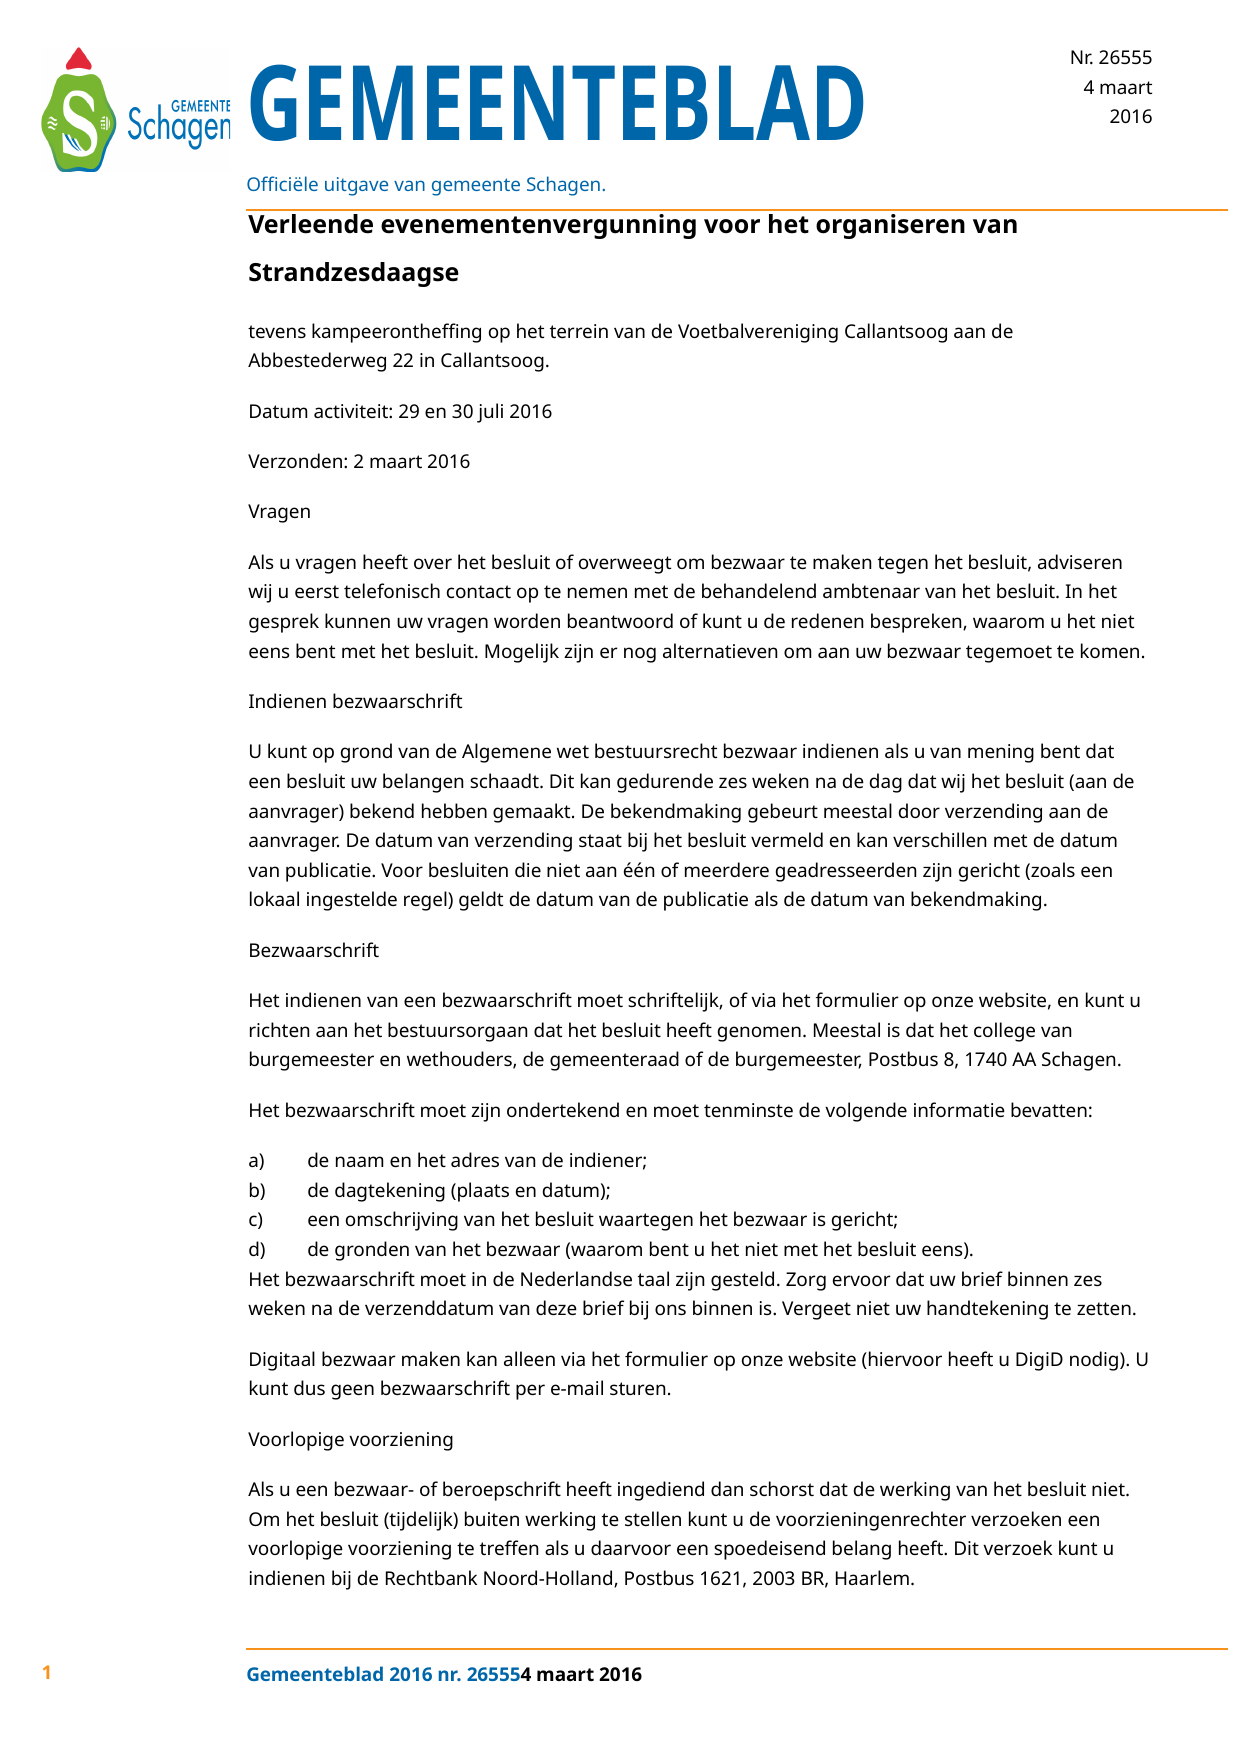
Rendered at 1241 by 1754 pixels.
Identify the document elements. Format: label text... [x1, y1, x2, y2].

list de dagtekening (plaats en datum); [248, 1177, 1152, 1203]
text tevens kampeerontheffing op het terrein van de Voetbalvereniging Callantsoog aan de Abbestederweg 22 in Callantsoog. [248, 318, 1152, 373]
text Het indienen van een bezwaarschrift moet schriftelijk, of via het formulier op onze website, en kunt u richten aan het bestuursorgaan dat het besluit heeft genomen. Meestal is dat het college van burgemeester en wethouders, de gemeenteraad of de burgemeester, Postbus 8, 1740 AA Schagen. [248, 987, 1152, 1072]
list de naam en het adres van de indiener; [248, 1147, 1152, 1173]
list de gronden van het bezwaar (waarom bent u het niet met het besluit eens). [248, 1236, 1152, 1262]
text Datum activiteit: 29 en 30 juli 2016 [248, 398, 1152, 424]
picture [41, 47, 231, 172]
text Verzonden: 2 maart 2016 [248, 448, 1152, 474]
text Bezwaarschrift [248, 937, 1152, 963]
text Als u een bezwaar- of beroepschrift heeft ingediend dan schorst dat de werking van het besluit niet. Om het besluit (tijdelijk) buiten werking te stellen kunt u de voorzieningenrechter verzoeken een voorlopige voorziening te treffen als u daarvoor een spoedeisend belang heeft. Dit verzoek kunt u indienen bij de Rechtbank Noord-Holland, Postbus 1621, 2003 BR, Haarlem. [248, 1476, 1152, 1591]
text Het bezwaarschrift moet zijn ondertekend en moet tenminste de volgende informatie bevatten: [248, 1097, 1152, 1123]
text Vragen [248, 499, 1152, 524]
text U kunt op grond van de Algemene wet bestuursrecht bezwaar indienen als u van mening bent dat een besluit uw belangen schaadt. Dit kan gedurende zes weken na de dag dat wij het besluit (aan de aanvrager) bekend hebben gemaakt. De bekendmaking gebeurt meestal door verzending aan de aanvrager. De datum van verzending staat bij het besluit vermeld en kan verschillen met de datum van publicatie. Voor besluiten die niet aan één of meerdere geadresseerden zijn gericht (zoals een lokaal ingestelde regel) geldt de datum van de publicatie als de datum van bekendmaking. [248, 739, 1152, 912]
text Indienen bezwaarschrift [248, 688, 1152, 714]
list een omschrijving van het besluit waartegen het bezwaar is gericht; [248, 1207, 1152, 1232]
text Het bezwaarschrift moet in de Nederlandse taal zijn gesteld. Zorg ervoor dat uw brief binnen zes weken na de verzenddatum van deze brief bij ons binnen is. Vergeet niet uw handtekening te zetten. [248, 1266, 1152, 1321]
text Voorlopige voorziening [248, 1426, 1152, 1452]
text Digitaal bezwaar maken kan alleen via het formulier op onze website (hiervoor heeft u DigiD nodig). U kunt dus geen bezwaarschrift per e-mail sturen. [248, 1346, 1152, 1401]
text Als u vragen heeft over het besluit of overweegt om bezwaar te maken tegen het besluit, adviseren wij u eerst telefonisch contact op te nemen met de behandelend ambtenaar van het besluit. In het gesprek kunnen uw vragen worden beantwoord of kunt u de redenen bespreken, waarom u het niet eens bent met het besluit. Mogelijk zijn er nog alternatieven om aan uw bezwaar tegemoet te komen. [248, 549, 1152, 664]
text Verleende evenementenvergunning voor het organiseren van Strandzesdaagse [248, 211, 1152, 288]
